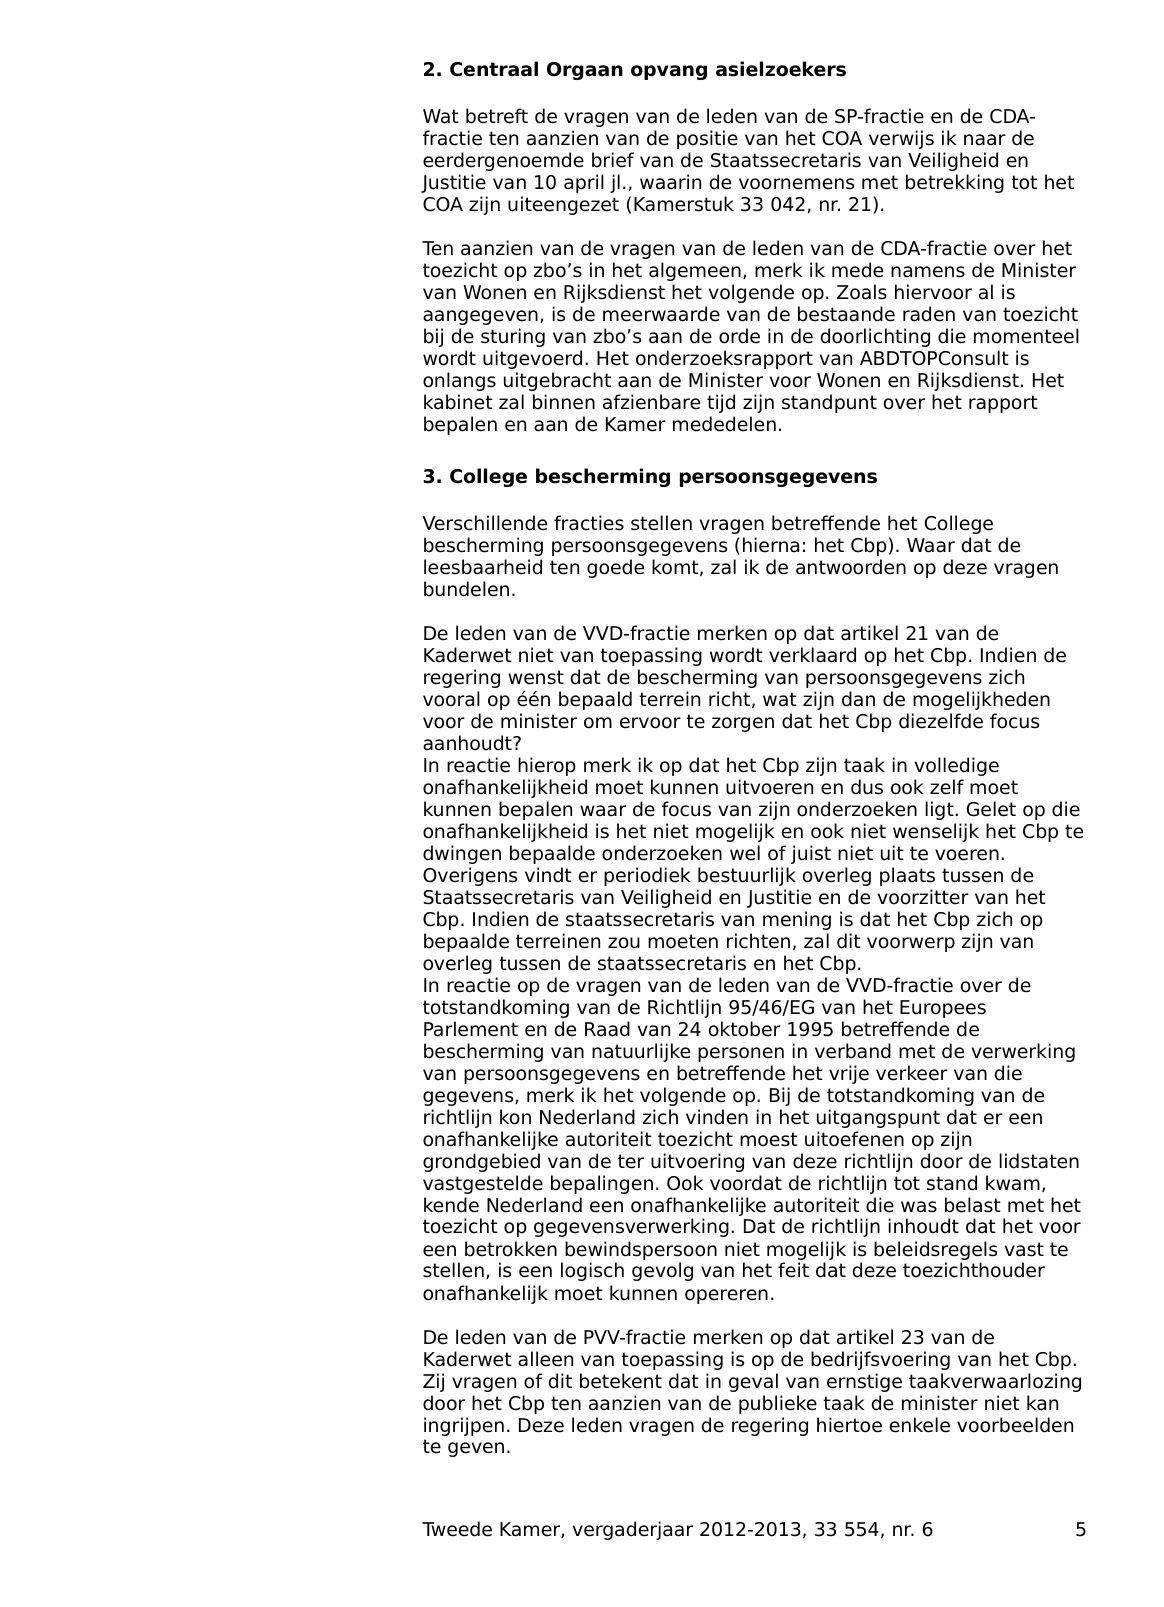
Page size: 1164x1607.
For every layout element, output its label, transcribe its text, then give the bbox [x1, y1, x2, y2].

text Ten aanzien van de vragen van de leden van de CDA-fractie over het toezicht op zbo’s in het algemeen, merk ik mede namens de Minister van Wonen en Rijksdienst het volgende op. Zoals hiervoor al is aangegeven, is de meerwaarde van de bestaande raden van toezicht bij de sturing van zbo’s aan de orde in de doorlichting die momenteel wordt uitgevoerd. Het onderzoeksrapport van ABDTOPConsult is onlangs uitgebracht aan de Minister voor Wonen en Rijksdienst. Het kabinet zal binnen afzienbare tijd zijn standpunt over het rapport bepalen en aan de Kamer mededelen. [422, 238, 1087, 436]
text In reactie op de vragen van de leden van de VVD-fractie over de totstandkoming van de Richtlijn 95/46/EG van het Europees Parlement en de Raad van 24 oktober 1995 betreffende de bescherming van natuurlijke personen in verband met de verwerking van persoonsgegevens en betreffende het vrije verkeer van die gegevens, merk ik het volgende op. Bij de totstandkoming van de richtlijn kon Nederland zich vinden in het uitgangspunt dat er een onafhankelijke autoriteit toezicht moest uitoefenen op zijn grondgebied van de ter uitvoering van deze richtlijn door de lidstaten vastgestelde bepalingen. Ook voordat de richtlijn tot stand kwam, kende Nederland een onafhankelijke autoriteit die was belast met het toezicht op gegevensverwerking. Dat de richtlijn inhoudt dat het voor een betrokken bewindspersoon niet mogelijk is beleidsregels vast te stellen, is een logisch gevolg van het feit dat deze toezichthouder onafhankelijk moet kunnen opereren. [422, 975, 1087, 1304]
subtitle 3. College bescherming persoonsgegevens [422, 466, 1087, 488]
text Verschillende fracties stellen vragen betreffende het College bescherming persoonsgegevens (hierna: het Cbp). Waar dat de leesbaarheid ten goede komt, zal ik de antwoorden op deze vragen bundelen. [422, 513, 1087, 601]
text In reactie hierop merk ik op dat het Cbp zijn taak in volledige onafhankelijkheid moet kunnen uitvoeren en dus ook zelf moet kunnen bepalen waar de focus van zijn onderzoeken ligt. Gelet op die onafhankelijkheid is het niet mogelijk en ook niet wenselijk het Cbp te dwingen bepaalde onderzoeken wel of juist niet uit te voeren. Overigens vindt er periodiek bestuurlijk overleg plaats tussen de Staatssecretaris van Veiligheid en Justitie en de voorzitter van het Cbp. Indien de staatssecretaris van mening is dat het Cbp zich op bepaalde terreinen zou moeten richten, zal dit voorwerp zijn van overleg tussen de staatssecretaris en het Cbp. [422, 755, 1087, 975]
text Wat betreft de vragen van de leden van de SP-fractie en de CDA-fractie ten aanzien van de positie van het COA verwijs ik naar de eerdergenoemde brief van de Staatssecretaris van Veiligheid en Justitie van 10 april jl., waarin de voornemens met betrekking tot het COA zijn uiteengezet (Kamerstuk 33 042, nr. 21). [422, 106, 1087, 216]
subtitle 2. Centraal Orgaan opvang asielzoekers [422, 59, 1087, 81]
text De leden van de VVD-fractie merken op dat artikel 21 van de Kaderwet niet van toepassing wordt verklaard op het Cbp. Indien de regering wenst dat de bescherming van persoonsgegevens zich vooral op één bepaald terrein richt, wat zijn dan de mogelijkheden voor de minister om ervoor te zorgen dat het Cbp diezelfde focus aanhoudt? [422, 623, 1087, 755]
text De leden van de PVV-fractie merken op dat artikel 23 van de Kaderwet alleen van toepassing is op de bedrijfsvoering van het Cbp. Zij vragen of dit betekent dat in geval van ernstige taakverwaarlozing door het Cbp ten aanzien van de publieke taak de minister niet kan ingrijpen. Deze leden vragen de regering hiertoe enkele voorbeelden te geven. [422, 1327, 1087, 1458]
